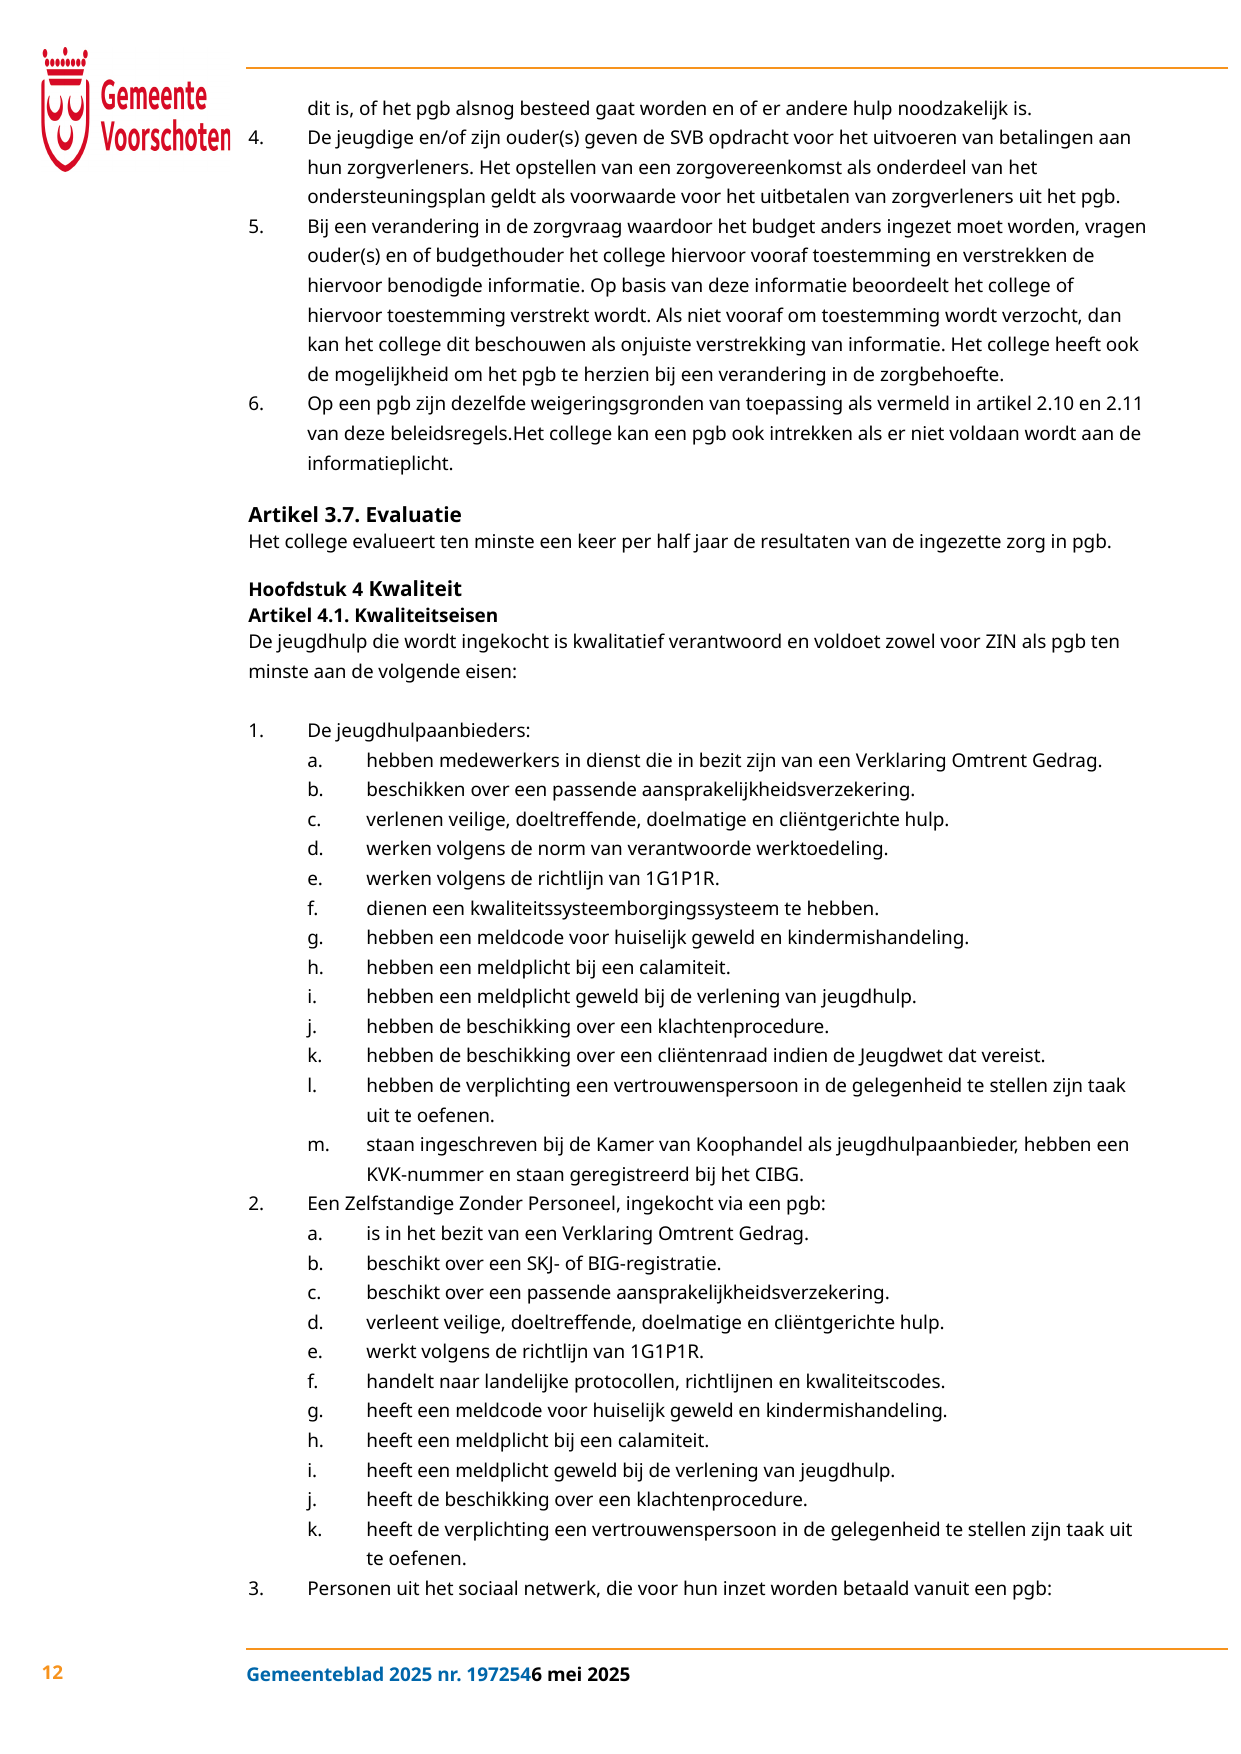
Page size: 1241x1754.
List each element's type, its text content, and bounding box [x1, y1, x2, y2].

list beschikt over een SKJ- of BIG-registratie. [307, 1250, 1152, 1275]
list Op een pgb zijn dezelfde weigeringsgronden van toepassing als vermeld in artikel 2.10 en 2.11 van deze beleidsregels.Het college kan een pgb ook intrekken als er niet voldaan wordt aan de informatieplicht. [248, 391, 1152, 476]
list hebben de verplichting een vertrouwenspersoon in de gelegenheid te stellen zijn taak uit te oefenen. [307, 1072, 1152, 1127]
list werkt volgens de richtlijn van 1G1P1R. [307, 1338, 1152, 1364]
list dienen een kwaliteitssysteemborgingssysteem te hebben. [307, 895, 1152, 920]
list Een Zelfstandige Zonder Personeel, ingekocht via een pgb: [248, 1191, 1152, 1216]
list dit is, of het pgb alsnog besteed gaat worden en of er andere hulp noodzakelijk is. [248, 95, 1152, 121]
list heeft een meldcode voor huiselijk geweld en kindermishandeling. [307, 1398, 1152, 1423]
list beschikken over een passende aansprakelijkheidsverzekering. [307, 776, 1152, 802]
list De jeugdige en/of zijn ouder(s) geven de SVB opdracht voor het uitvoeren van betalingen aan hun zorgverleners. Het opstellen van een zorgovereenkomst als onderdeel van het ondersteuningsplan geldt als voorwaarde voor het uitbetalen van zorgverleners uit het pgb. [248, 124, 1152, 209]
list Personen uit het sociaal netwerk, die voor hun inzet worden betaald vanuit een pgb: [248, 1575, 1152, 1601]
list De jeugdhulpaanbieders: [248, 717, 1152, 743]
list hebben een meldcode voor huiselijk geweld en kindermishandeling. [307, 924, 1152, 950]
list hebben de beschikking over een cliëntenraad indien de Jeugdwet dat vereist. [307, 1043, 1152, 1068]
list heeft een meldplicht geweld bij de verlening van jeugdhulp. [307, 1457, 1152, 1482]
list staan ingeschreven bij de Kamer van Koophandel als jeugdhulpaanbieder, hebben een KVK-nummer en staan geregistreerd bij het CIBG. [307, 1131, 1152, 1187]
list verlenen veilige, doeltreffende, doelmatige en cliëntgerichte hulp. [307, 806, 1152, 832]
text Het college evalueert ten minste een keer per half jaar de resultaten van de ingezette zorg in pgb. [248, 529, 1152, 554]
list is in het bezit van een Verklaring Omtrent Gedrag. [307, 1220, 1152, 1246]
list Bij een verandering in de zorgvraag waardoor het budget anders ingezet moet worden, vragen ouder(s) en of budgethouder het college hiervoor vooraf toestemming en verstrekken de hiervoor benodigde informatie. Op basis van deze informatie beoordeelt het college of hiervoor toestemming verstrekt wordt. Als niet vooraf om toestemming wordt verzocht, dan kan het college dit beschouwen als onjuiste verstrekking van informatie. Het college heeft ook de mogelijkheid om het pgb te herzien bij een verandering in de zorgbehoefte. [248, 213, 1152, 387]
list heeft de beschikking over een klachtenprocedure. [307, 1486, 1152, 1512]
text Artikel 4.1. Kwaliteitseisen [248, 603, 1152, 628]
list heeft de verplichting een vertrouwenspersoon in de gelegenheid te stellen zijn taak uit te oefenen. [307, 1516, 1152, 1571]
list hebben een meldplicht geweld bij de verlening van jeugdhulp. [307, 983, 1152, 1009]
list handelt naar landelijke protocollen, richtlijnen en kwaliteitscodes. [307, 1368, 1152, 1394]
picture [41, 47, 231, 172]
list werken volgens de norm van verantwoorde werktoedeling. [307, 836, 1152, 861]
list heeft een meldplicht bij een calamiteit. [307, 1427, 1152, 1453]
list hebben medewerkers in dienst die in bezit zijn van een Verklaring Omtrent Gedrag. [307, 747, 1152, 772]
list hebben een meldplicht bij een calamiteit. [307, 954, 1152, 979]
text Artikel 3.7. Evaluatie [248, 500, 1152, 529]
list beschikt over een passende aansprakelijkheidsverzekering. [307, 1279, 1152, 1305]
list verleent veilige, doeltreffende, doelmatige en cliëntgerichte hulp. [307, 1309, 1152, 1334]
text Hoofdstuk 4 Kwaliteit [248, 574, 1152, 603]
text De jeugdhulp die wordt ingekocht is kwalitatief verantwoord en voldoet zowel voor ZIN als pgb ten minste aan de volgende eisen: [248, 628, 1152, 684]
list werken volgens de richtlijn van 1G1P1R. [307, 865, 1152, 891]
list hebben de beschikking over een klachtenprocedure. [307, 1013, 1152, 1039]
